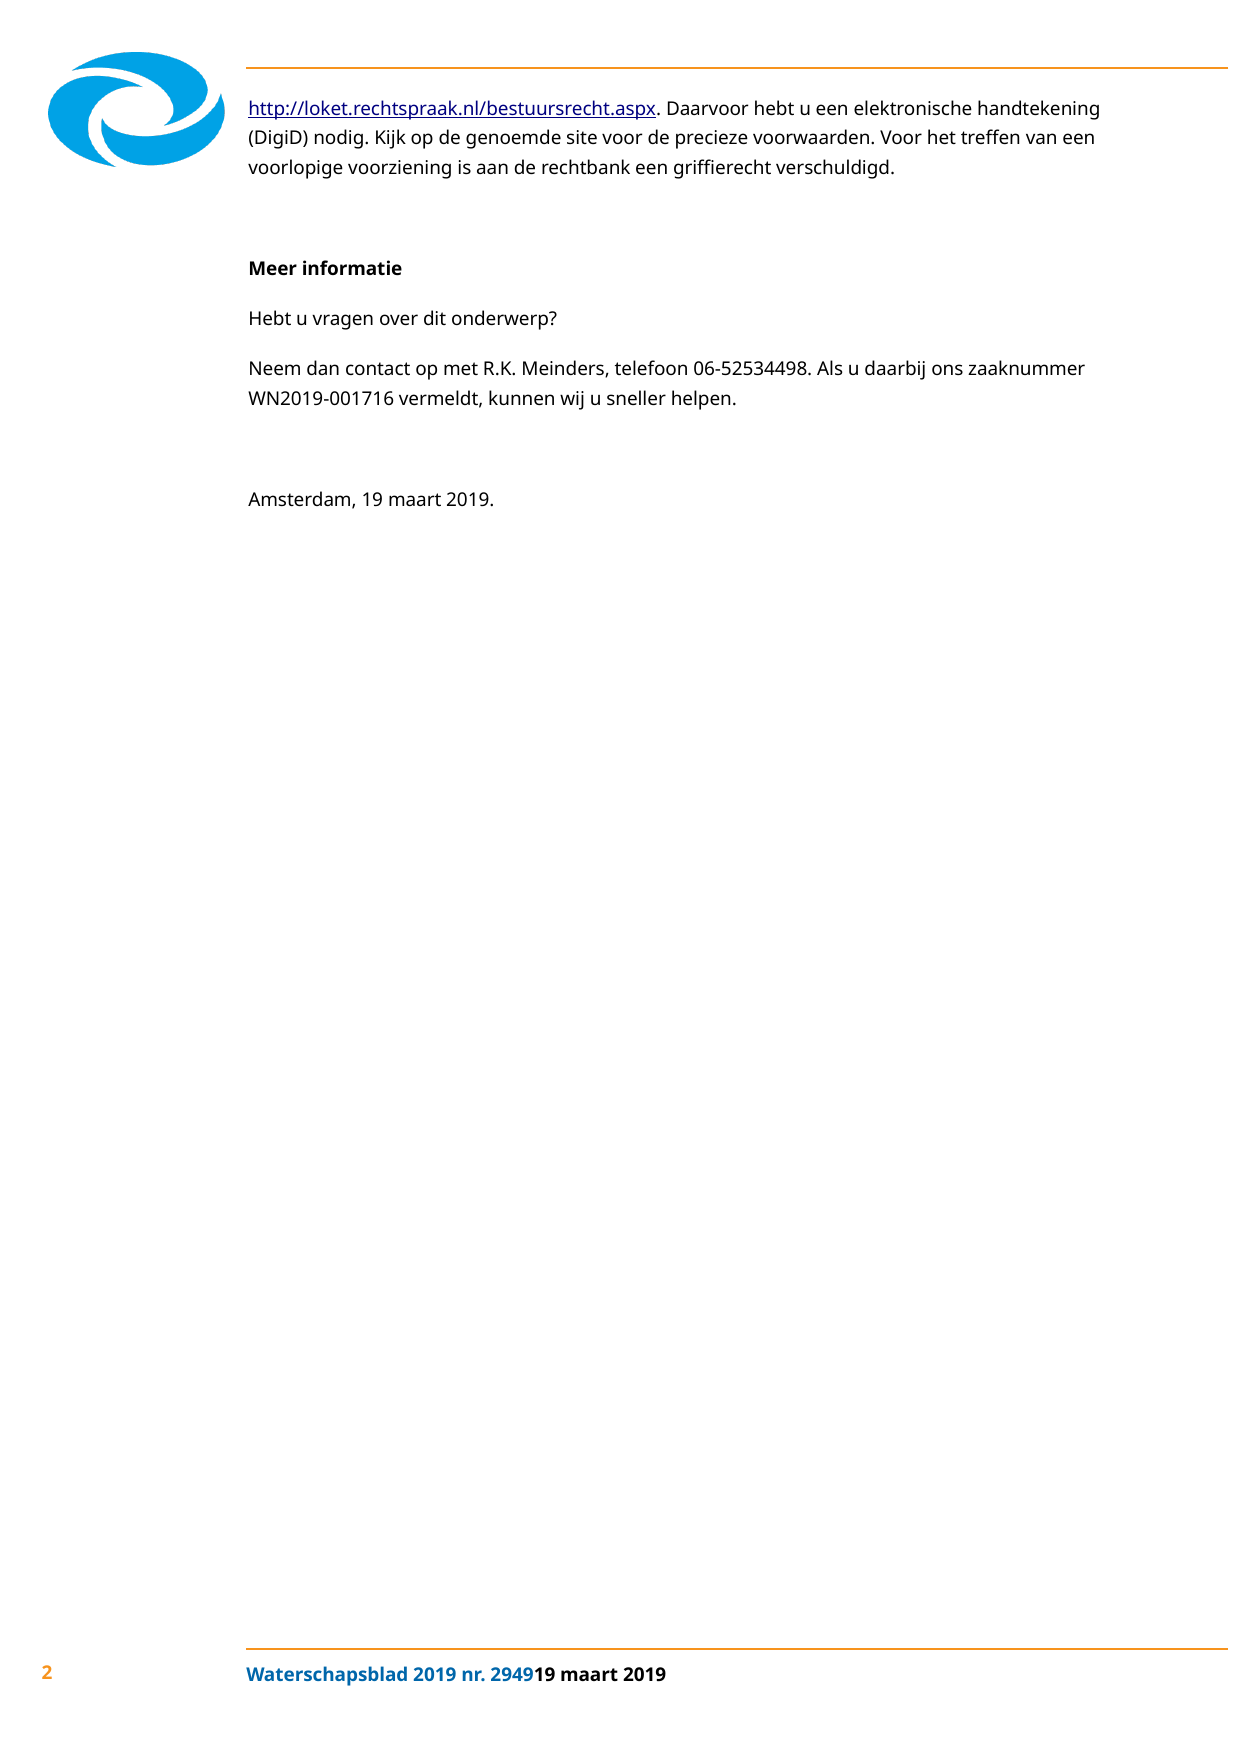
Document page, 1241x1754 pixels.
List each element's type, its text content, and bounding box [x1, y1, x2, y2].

text Hebt u vragen over dit onderwerp? [248, 305, 1152, 331]
text http://loket.rechtspraak.nl/bestuursrecht.aspx. Daarvoor hebt u een elektronische handtekening (DigiD) nodig. Kijk op de genoemde site voor de precieze voorwaarden. Voor het treffen van een voorlopige voorziening is aan de rechtbank een griffierecht verschuldigd. [248, 95, 1152, 180]
text Amsterdam, 19 maart 2019. [248, 486, 1152, 512]
text Neem dan contact op met R.K. Meinders, telefoon 06-52534498. Als u daarbij ons zaaknummer WN2019-001716 vermeldt, kunnen wij u sneller helpen. [248, 356, 1152, 411]
picture [41, 47, 231, 172]
text Meer informatie [248, 255, 1152, 281]
